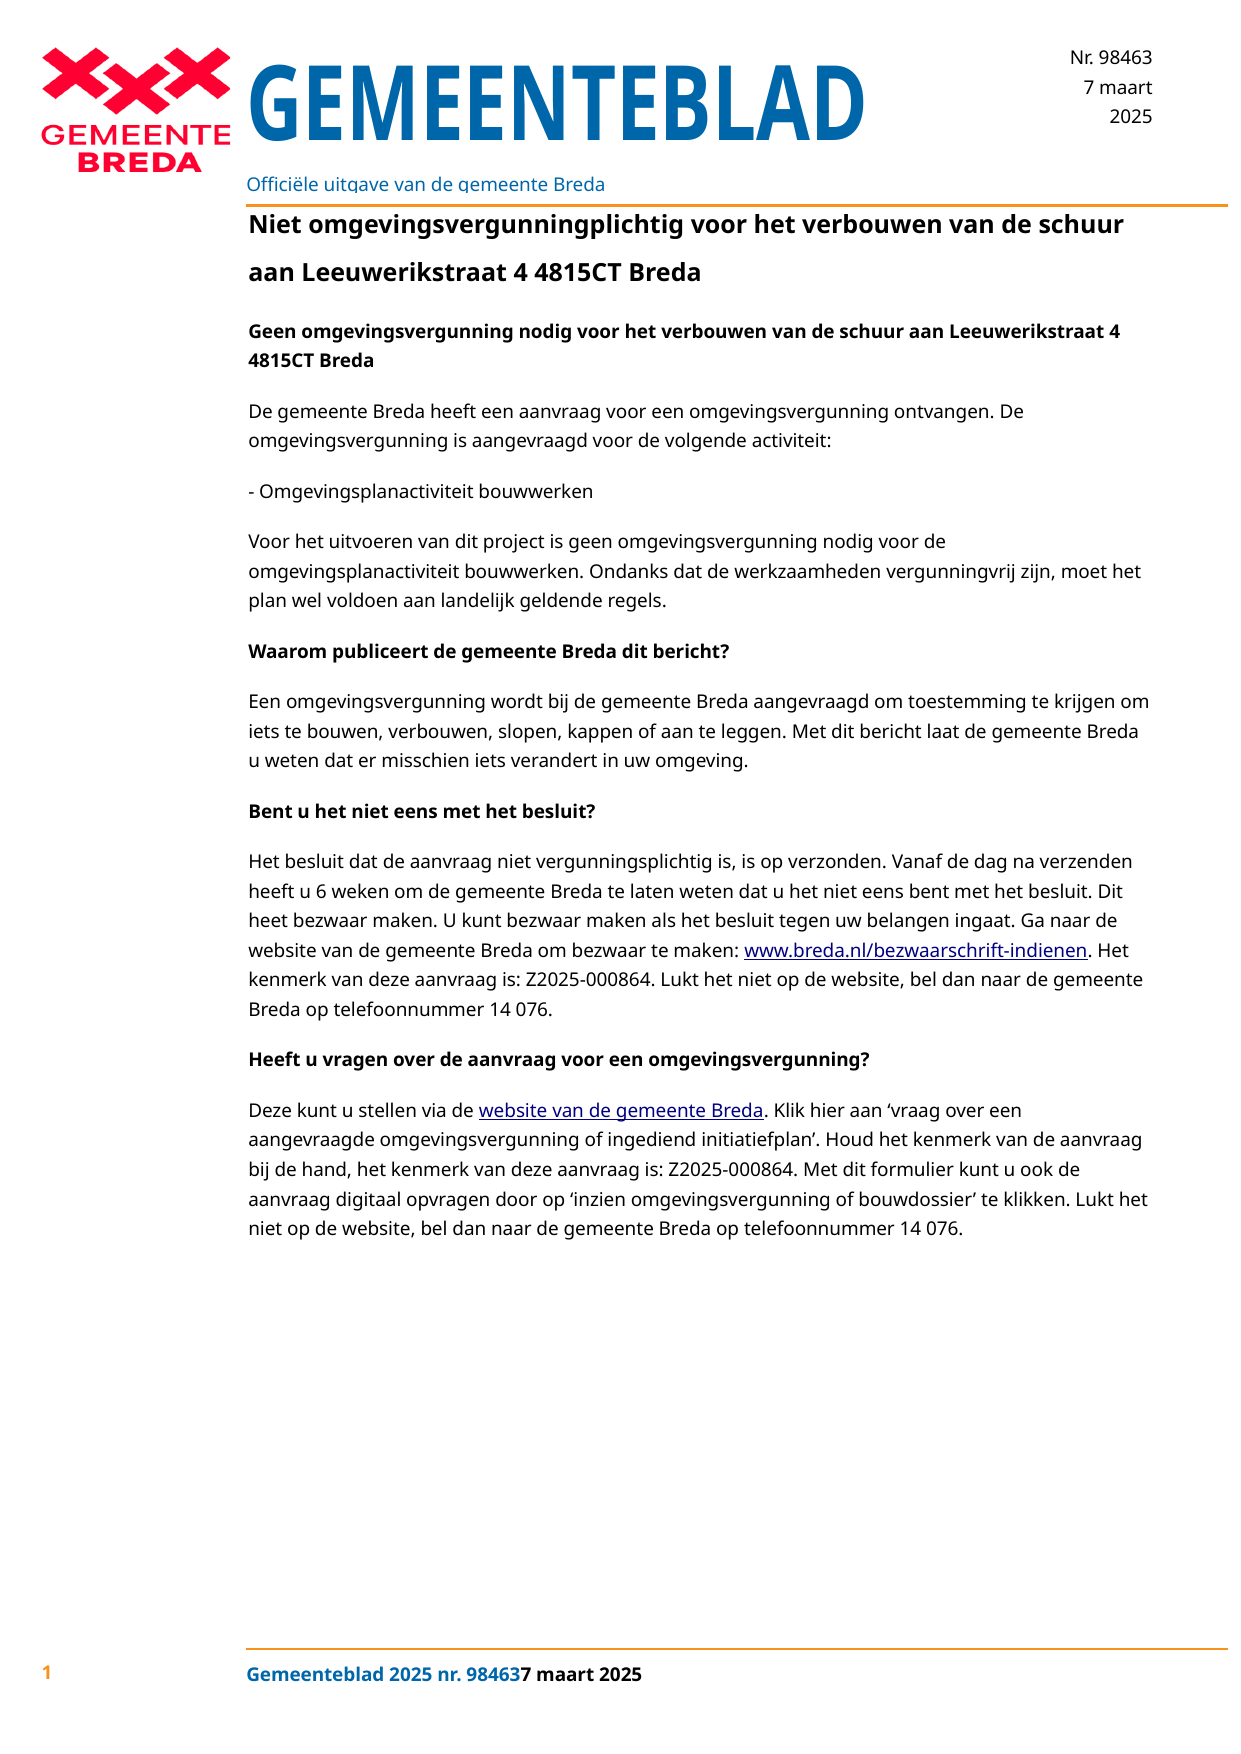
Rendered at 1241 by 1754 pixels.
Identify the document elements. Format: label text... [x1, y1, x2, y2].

text Voor het uitvoeren van dit project is geen omgevingsvergunning nodig voor de omgevingsplanactiviteit bouwwerken. Ondanks dat de werkzaamheden vergunningvrij zijn, moet het plan wel voldoen aan landelijk geldende regels. [248, 528, 1152, 613]
text Geen omgevingsvergunning nodig voor het verbouwen van de schuur aan Leeuwerikstraat 4 4815CT Breda [248, 318, 1152, 373]
text Heeft u vragen over de aanvraag voor een omgevingsvergunning? [248, 1047, 1152, 1072]
text Deze kunt u stellen via de website van de gemeente Breda. Klik hier aan ‘vraag over een aangevraagde omgevingsvergunning of ingediend initiatiefplan’. Houd het kenmerk van de aanvraag bij de hand, het kenmerk van deze aanvraag is: Z2025-000864. Met dit formulier kunt u ook de aanvraag digitaal opvragen door op ‘inzien omgevingsvergunning of bouwdossier’ te klikken. Lukt het niet op de website, bel dan naar de gemeente Breda op telefoonnummer 14 076. [248, 1097, 1152, 1241]
text Niet omgevingsvergunningplichtig voor het verbouwen van de schuur aan Leeuwerikstraat 4 4815CT Breda [248, 207, 1152, 288]
text Bent u het niet eens met het besluit? [248, 798, 1152, 824]
text - Omgevingsplanactiviteit bouwwerken [248, 478, 1152, 504]
text Het besluit dat de aanvraag niet vergunningsplichtig is, is op verzonden. Vanaf de dag na verzenden heeft u 6 weken om de gemeente Breda te laten weten dat u het niet eens bent met het besluit. Dit heet bezwaar maken. U kunt bezwaar maken als het besluit tegen uw belangen ingaat. Ga naar de website van de gemeente Breda om bezwaar te maken: www.breda.nl/bezwaarschrift-indienen. Het kenmerk van deze aanvraag is: Z2025-000864. Lukt het niet op de website, bel dan naar de gemeente Breda op telefoonnummer 14 076. [248, 848, 1152, 1022]
picture [41, 47, 231, 172]
text De gemeente Breda heeft een aanvraag voor een omgevingsvergunning ontvangen. De omgevingsvergunning is aangevraagd voor de volgende activiteit: [248, 398, 1152, 453]
text Een omgevingsvergunning wordt bij de gemeente Breda aangevraagd om toestemming te krijgen om iets te bouwen, verbouwen, slopen, kappen of aan te leggen. Met dit bericht laat de gemeente Breda u weten dat er misschien iets verandert in uw omgeving. [248, 688, 1152, 773]
text Waarom publiceert de gemeente Breda dit bericht? [248, 638, 1152, 664]
